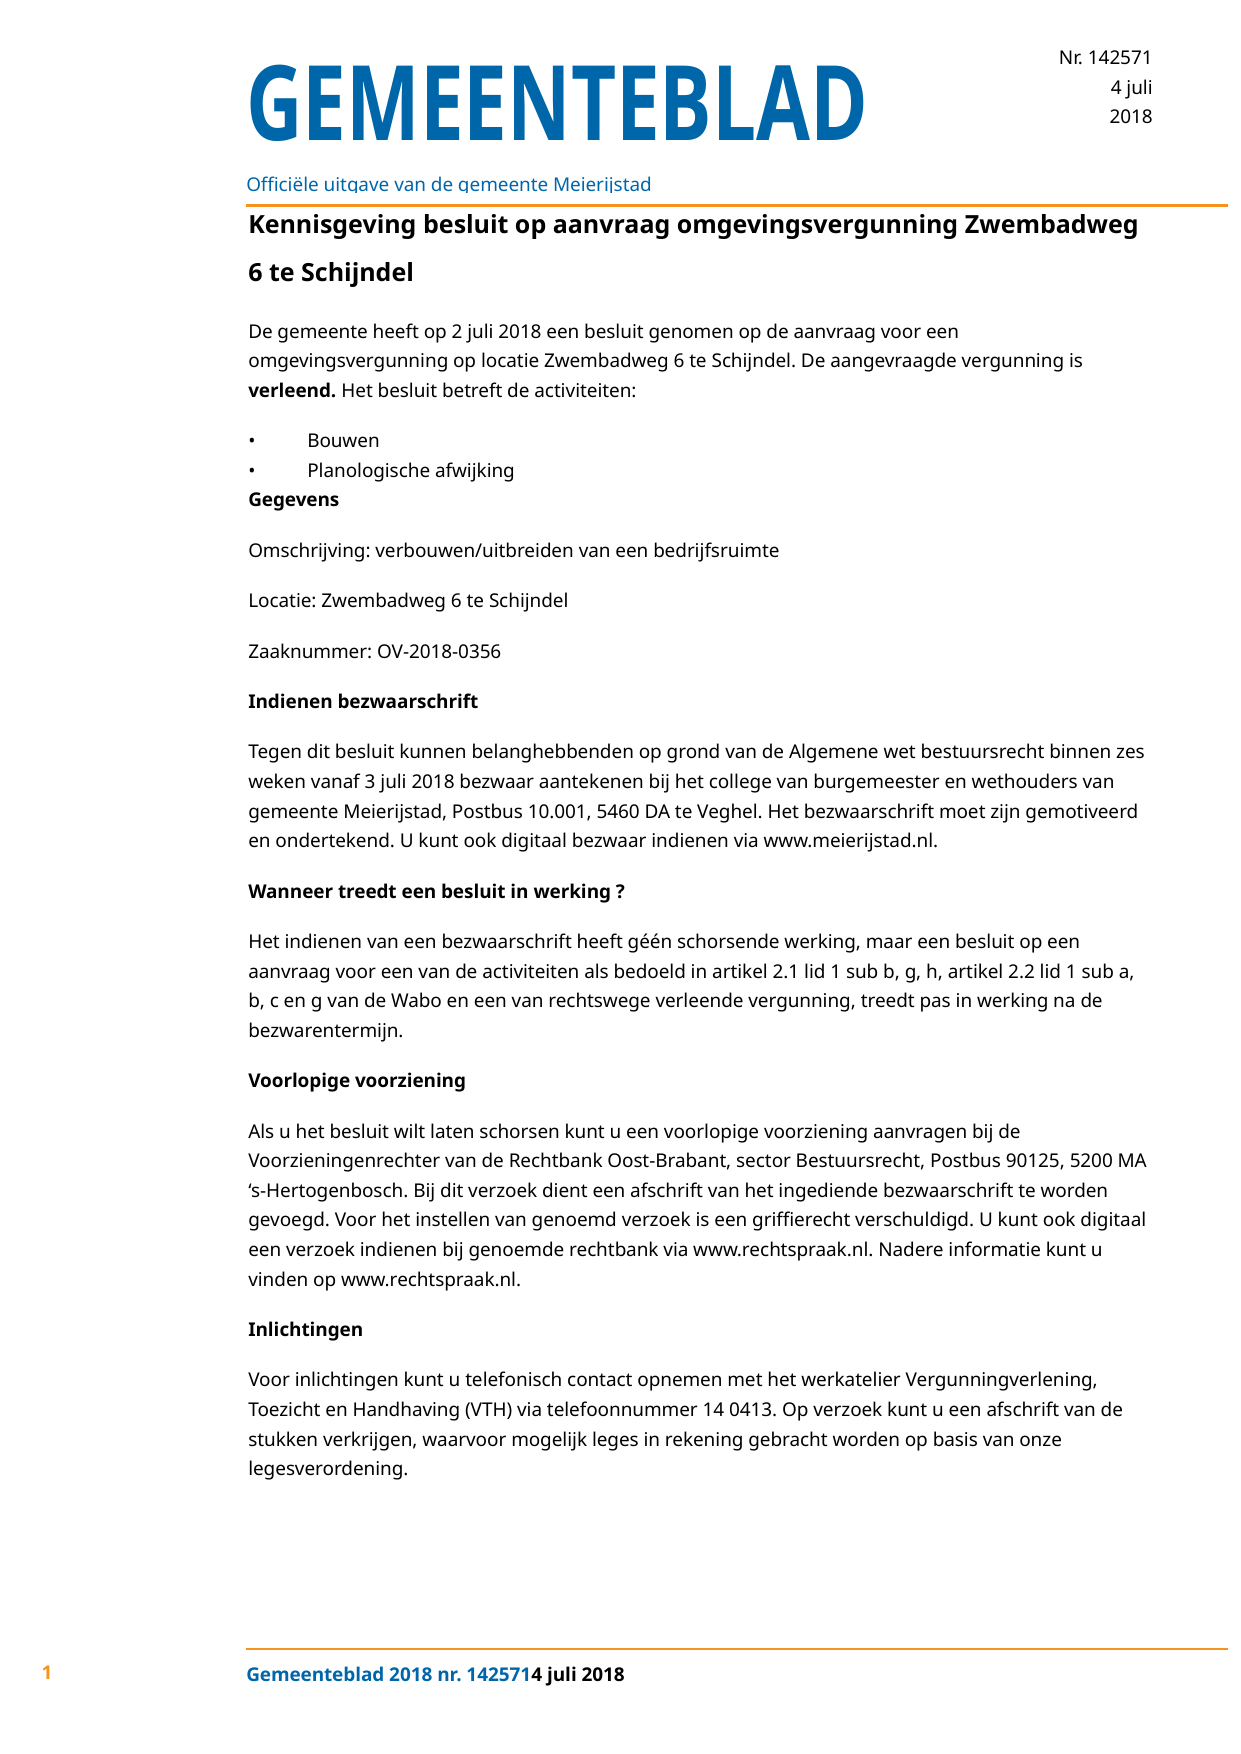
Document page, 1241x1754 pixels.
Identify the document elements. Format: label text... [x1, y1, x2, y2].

text Locatie: Zwembadweg 6 te Schijndel [248, 587, 1152, 613]
text Als u het besluit wilt laten schorsen kunt u een voorlopige voorziening aanvragen bij de Voorzieningenrechter van de Rechtbank Oost-Brabant, sector Bestuursrecht, Postbus 90125, 5200 MA ‘s-Hertogenbosch. Bij dit verzoek dient een afschrift van het ingediende bezwaarschrift te worden gevoegd. Voor het instellen van genoemd verzoek is een griffierecht verschuldigd. U kunt ook digitaal een verzoek indienen bij genoemde rechtbank via www.rechtspraak.nl. Nadere informatie kunt u vinden op www.rechtspraak.nl. [248, 1118, 1152, 1292]
list Bouwen [248, 427, 1152, 453]
text Omschrijving: verbouwen/uitbreiden van een bedrijfsruimte [248, 537, 1152, 563]
list Planologische afwijking [248, 457, 1152, 483]
text Voorlopige voorziening [248, 1067, 1152, 1093]
text Tegen dit besluit kunnen belanghebbenden op grond van de Algemene wet bestuursrecht binnen zes weken vanaf 3 juli 2018 bezwaar aantekenen bij het college van burgemeester en wethouders van gemeente Meierijstad, Postbus 10.001, 5460 DA te Veghel. Het bezwaarschrift moet zijn gemotiveerd en ondertekend. U kunt ook digitaal bezwaar indienen via www.meierijstad.nl. [248, 739, 1152, 853]
text Zaaknummer: OV-2018-0356 [248, 638, 1152, 664]
text Indienen bezwaarschrift [248, 688, 1152, 714]
text Het indienen van een bezwaarschrift heeft géén schorsende werking, maar een besluit op een aanvraag voor een van de activiteiten als bedoeld in artikel 2.1 lid 1 sub b, g, h, artikel 2.2 lid 1 sub a, b, c en g van de Wabo en een van rechtswege verleende vergunning, treedt pas in werking na de bezwarentermijn. [248, 928, 1152, 1043]
picture [41, 47, 231, 172]
text Gegevens [248, 487, 1152, 512]
text Voor inlichtingen kunt u telefonisch contact opnemen met het werkatelier Vergunningverlening, Toezicht en Handhaving (VTH) via telefoonnummer 14 0413. Op verzoek kunt u een afschrift van de stukken verkrijgen, waarvoor mogelijk leges in rekening gebracht worden op basis van onze legesverordening. [248, 1367, 1152, 1481]
text Wanneer treedt een besluit in werking ? [248, 878, 1152, 904]
text De gemeente heeft op 2 juli 2018 een besluit genomen op de aanvraag voor een omgevingsvergunning op locatie Zwembadweg 6 te Schijndel. De aangevraagde vergunning is verleend. Het besluit betreft de activiteiten: [248, 318, 1152, 403]
text Kennisgeving besluit op aanvraag omgevingsvergunning Zwembadweg 6 te Schijndel [248, 207, 1152, 288]
text Inlichtingen [248, 1316, 1152, 1342]
